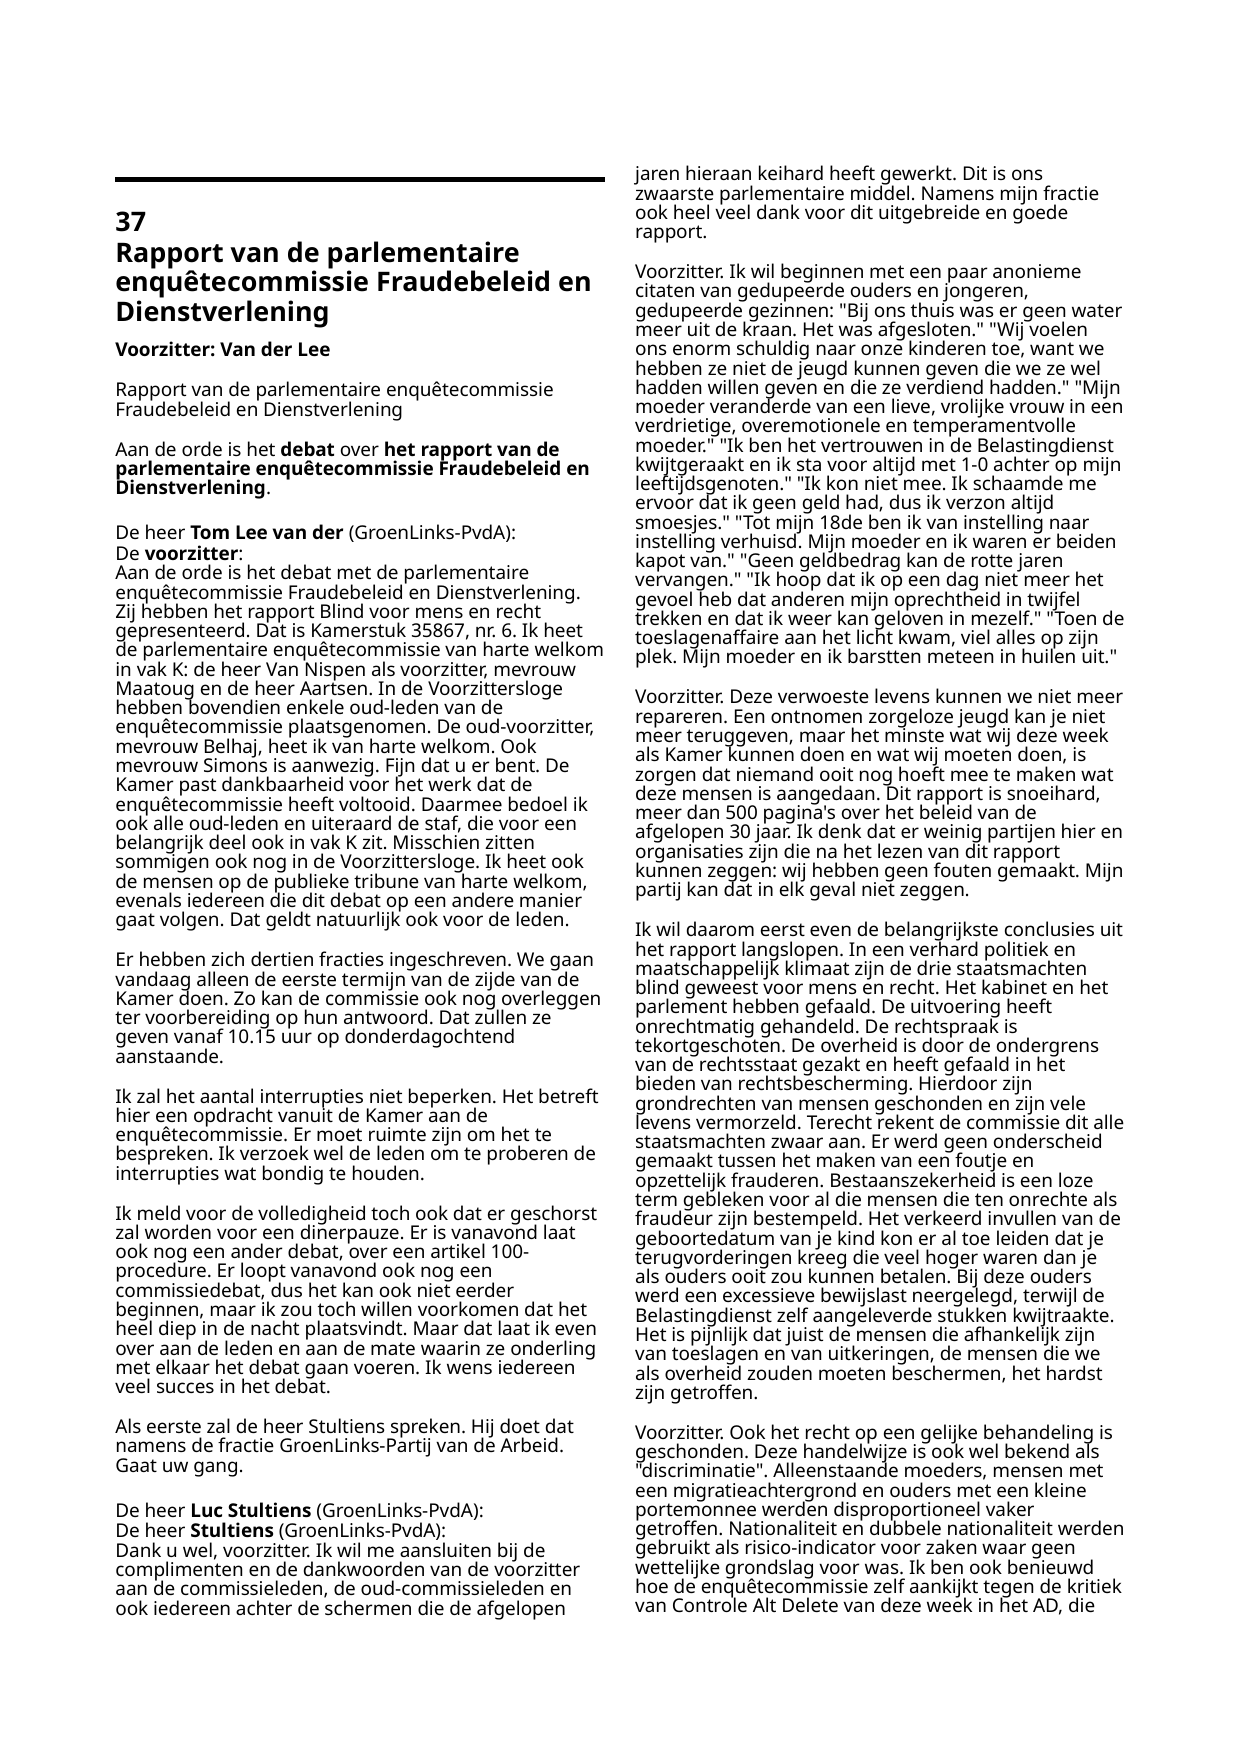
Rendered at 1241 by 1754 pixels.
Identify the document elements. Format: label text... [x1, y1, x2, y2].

text Aan de orde is het debat met de parlementaire enquêtecommissie Fraudebeleid en Dienstverlening. Zij hebben het rapport Blind voor mens en recht gepresenteerd. Dat is Kamerstuk 35867, nr. 6. Ik heet de parlementaire enquêtecommissie van harte welkom in vak K: de heer Van Nispen als voorzitter, mevrouw Maatoug en de heer Aartsen. In de Voorzittersloge hebben bovendien enkele oud-leden van de enquêtecommissie plaatsgenomen. De oud-voorzitter, mevrouw Belhaj, heet ik van harte welkom. Ook mevrouw Simons is aanwezig. Fijn dat u er bent. De Kamer past dankbaarheid voor het werk dat de enquêtecommissie heeft voltooid. Daarmee bedoel ik ook alle oud-leden en uiteraard de staf, die voor een belangrijk deel ook in vak K zit. Misschien zitten sommigen ook nog in de Voorzittersloge. Ik heet ook de mensen op de publieke tribune van harte welkom, evenals iedereen die dit debat op een andere manier gaat volgen. Dat geldt natuurlijk ook voor de leden. [115, 564, 605, 931]
text Ik meld voor de volledigheid toch ook dat er geschorst zal worden voor een dinerpauze. Er is vanavond laat ook nog een ander debat, over een artikel 100-procedure. Er loopt vanavond ook nog een commissiedebat, dus het kan ook niet eerder beginnen, maar ik zou toch willen voorkomen dat het heel diep in de nacht plaatsvindt. Maar dat laat ik even over aan de leden en aan de mate waarin ze onderling met elkaar het debat gaan voeren. Ik wens iedereen veel succes in het debat. [115, 1205, 605, 1397]
text De voorzitter: [115, 545, 605, 564]
text Voorzitter: Van der Lee [115, 341, 605, 361]
text Rapport van de parlementaire enquêtecommissie Fraudebeleid en Dienstverlening [115, 381, 605, 420]
text Voorzitter. Deze verwoeste levens kunnen we niet meer repareren. Een ontnomen zorgeloze jeugd kan je niet meer teruggeven, maar het minste wat wij deze week als Kamer kunnen doen en wat wij moeten doen, is zorgen dat niemand ooit nog hoeft mee te maken wat deze mensen is aangedaan. Dit rapport is snoeihard, meer dan 500 pagina's over het beleid van de afgelopen 30 jaar. Ik denk dat er weinig partijen hier en organisaties zijn die na het lezen van dit rapport kunnen zeggen: wij hebben geen fouten gemaakt. Mijn partij kan dat in elk geval niet zeggen. [635, 688, 1125, 901]
text Rapport van de parlementaire enquêtecommissie Fraudebeleid en Dienstverlening [115, 239, 605, 341]
text De heer Luc Stultiens (GroenLinks-PvdA): [115, 1497, 605, 1522]
text 37 [115, 203, 605, 239]
text De heer Stultiens (GroenLinks-PvdA): [115, 1522, 605, 1542]
text jaren hieraan keihard heeft gewerkt. Dit is ons zwaarste parlementaire middel. Namens mijn fractie ook heel veel dank voor dit uitgebreide en goede rapport. [635, 165, 1125, 242]
text Dank u wel, voorzitter. Ik wil me aansluiten bij de complimenten en de dankwoorden van de voorzitter aan de commissieleden, de oud-commissieleden en ook iedereen achter de schermen die de afgelopen [115, 1542, 605, 1619]
text Voorzitter. Ik wil beginnen met een paar anonieme citaten van gedupeerde ouders en jongeren, gedupeerde gezinnen: "Bij ons thuis was er geen water meer uit de kraan. Het was afgesloten." "Wij voelen ons enorm schuldig naar onze kinderen toe, want we hebben ze niet de jeugd kunnen geven die we ze wel hadden willen geven en die ze verdiend hadden." "Mijn moeder veranderde van een lieve, vrolijke vrouw in een verdrietige, overemotionele en temperamentvolle moeder." "Ik ben het vertrouwen in de Belastingdienst kwijtgeraakt en ik sta voor altijd met 1-0 achter op mijn leeftijdsgenoten." "Ik kon niet mee. Ik schaamde me ervoor dat ik geen geld had, dus ik verzon altijd smoesjes." "Tot mijn 18de ben ik van instelling naar instelling verhuisd. Mijn moeder en ik waren er beiden kapot van." "Geen geldbedrag kan de rotte jaren vervangen." "Ik hoop dat ik op een dag niet meer het gevoel heb dat anderen mijn oprechtheid in twijfel trekken en dat ik weer kan geloven in mezelf." "Toen de toeslagenaffaire aan het licht kwam, viel alles op zijn plek. Mijn moeder en ik barstten meteen in huilen uit." [635, 263, 1125, 668]
text Ik zal het aantal interrupties niet beperken. Het betreft hier een opdracht vanuit de Kamer aan de enquêtecommissie. Er moet ruimte zijn om het te bespreken. Ik verzoek wel de leden om te proberen de interrupties wat bondig te houden. [115, 1088, 605, 1184]
text Als eerste zal de heer Stultiens spreken. Hij doet dat namens de fractie GroenLinks-Partij van de Arbeid. Gaat uw gang. [115, 1418, 605, 1476]
text Ik wil daarom eerst even de belangrijkste conclusies uit het rapport langslopen. In een verhard politiek en maatschappelijk klimaat zijn de drie staatsmachten blind geweest voor mens en recht. Het kabinet en het parlement hebben gefaald. De uitvoering heeft onrechtmatig gehandeld. De rechtspraak is tekortgeschoten. De overheid is door de ondergrens van de rechtsstaat gezakt en heeft gefaald in het bieden van rechtsbescherming. Hierdoor zijn grondrechten van mensen geschonden en zijn vele levens vermorzeld. Terecht rekent de commissie dit alle staatsmachten zwaar aan. Er werd geen onderscheid gemaakt tussen het maken van een foutje en opzettelijk frauderen. Bestaanszekerheid is een loze term gebleken voor al die mensen die ten onrechte als fraudeur zijn bestempeld. Het verkeerd invullen van de geboortedatum van je kind kon er al toe leiden dat je terugvorderingen kreeg die veel hoger waren dan je als ouders ooit zou kunnen betalen. Bij deze ouders werd een excessieve bewijslast neergelegd, terwijl de Belastingdienst zelf aangeleverde stukken kwijtraakte. Het is pijnlijk dat juist de mensen die afhankelijk zijn van toeslagen en van uitkeringen, de mensen die we als overheid zouden moeten beschermen, het hardst zijn getroffen. [635, 921, 1125, 1403]
text Aan de orde is het debat over het rapport van de parlementaire enquêtecommissie Fraudebeleid en Dienstverlening. [115, 441, 605, 498]
text Voorzitter. Ook het recht op een gelijke behandeling is geschonden. Deze handelwijze is ook wel bekend als "discriminatie". Alleenstaande moeders, mensen met een migratieachtergrond en ouders met een kleine portemonnee werden disproportioneel vaker getroffen. Nationaliteit en dubbele nationaliteit werden gebruikt als risico-indicator voor zaken waar geen wettelijke grondslag voor was. Ik ben ook benieuwd hoe de enquêtecommissie zelf aankijkt tegen de kritiek van Controle Alt Delete van deze week in het AD, die [635, 1424, 1125, 1616]
text Er hebben zich dertien fracties ingeschreven. We gaan vandaag alleen de eerste termijn van de zijde van de Kamer doen. Zo kan de commissie ook nog overleggen ter voorbereiding op hun antwoord. Dat zullen ze geven vanaf 10.15 uur op donderdagochtend aanstaande. [115, 951, 605, 1067]
text De heer Tom Lee van der (GroenLinks-PvdA): [115, 519, 605, 545]
